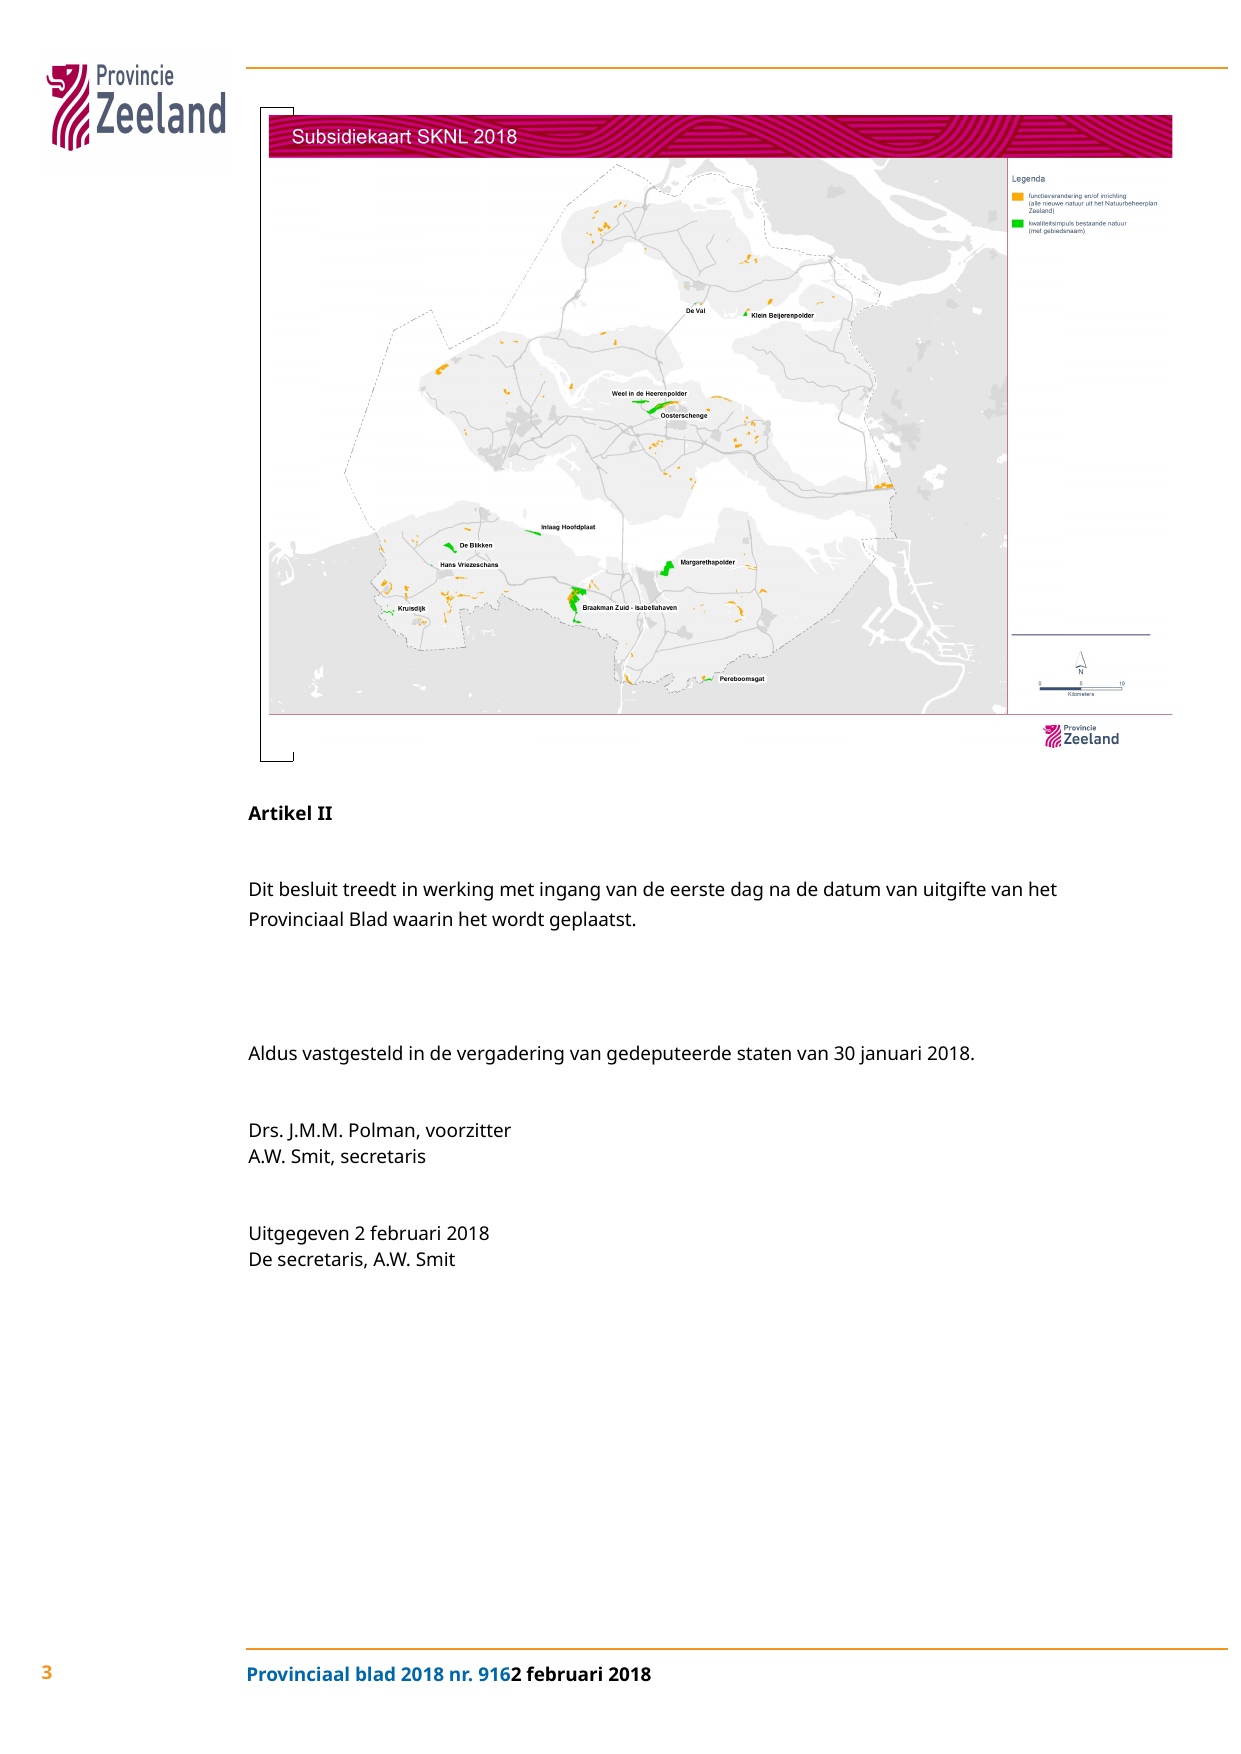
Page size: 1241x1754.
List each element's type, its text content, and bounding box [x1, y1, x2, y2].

text De secretaris, A.W. Smit [248, 1246, 1152, 1272]
text Aldus vastgesteld in de vergadering van gedeputeerde staten van 30 januari 2018. [248, 1040, 1152, 1066]
text Uitgegeven 2 februari 2018 [248, 1220, 1152, 1246]
text Artikel II [248, 798, 1152, 827]
text Dit besluit treedt in werking met ingang van de eerste dag na de datum van uitgifte van het Provinciaal Blad waarin het wordt geplaatst. [248, 876, 1152, 931]
text Drs. J.M.M. Polman, voorzitter [248, 1117, 1152, 1143]
text A.W. Smit, secretaris [248, 1143, 1152, 1169]
picture [268, 115, 1173, 752]
picture [41, 47, 231, 172]
